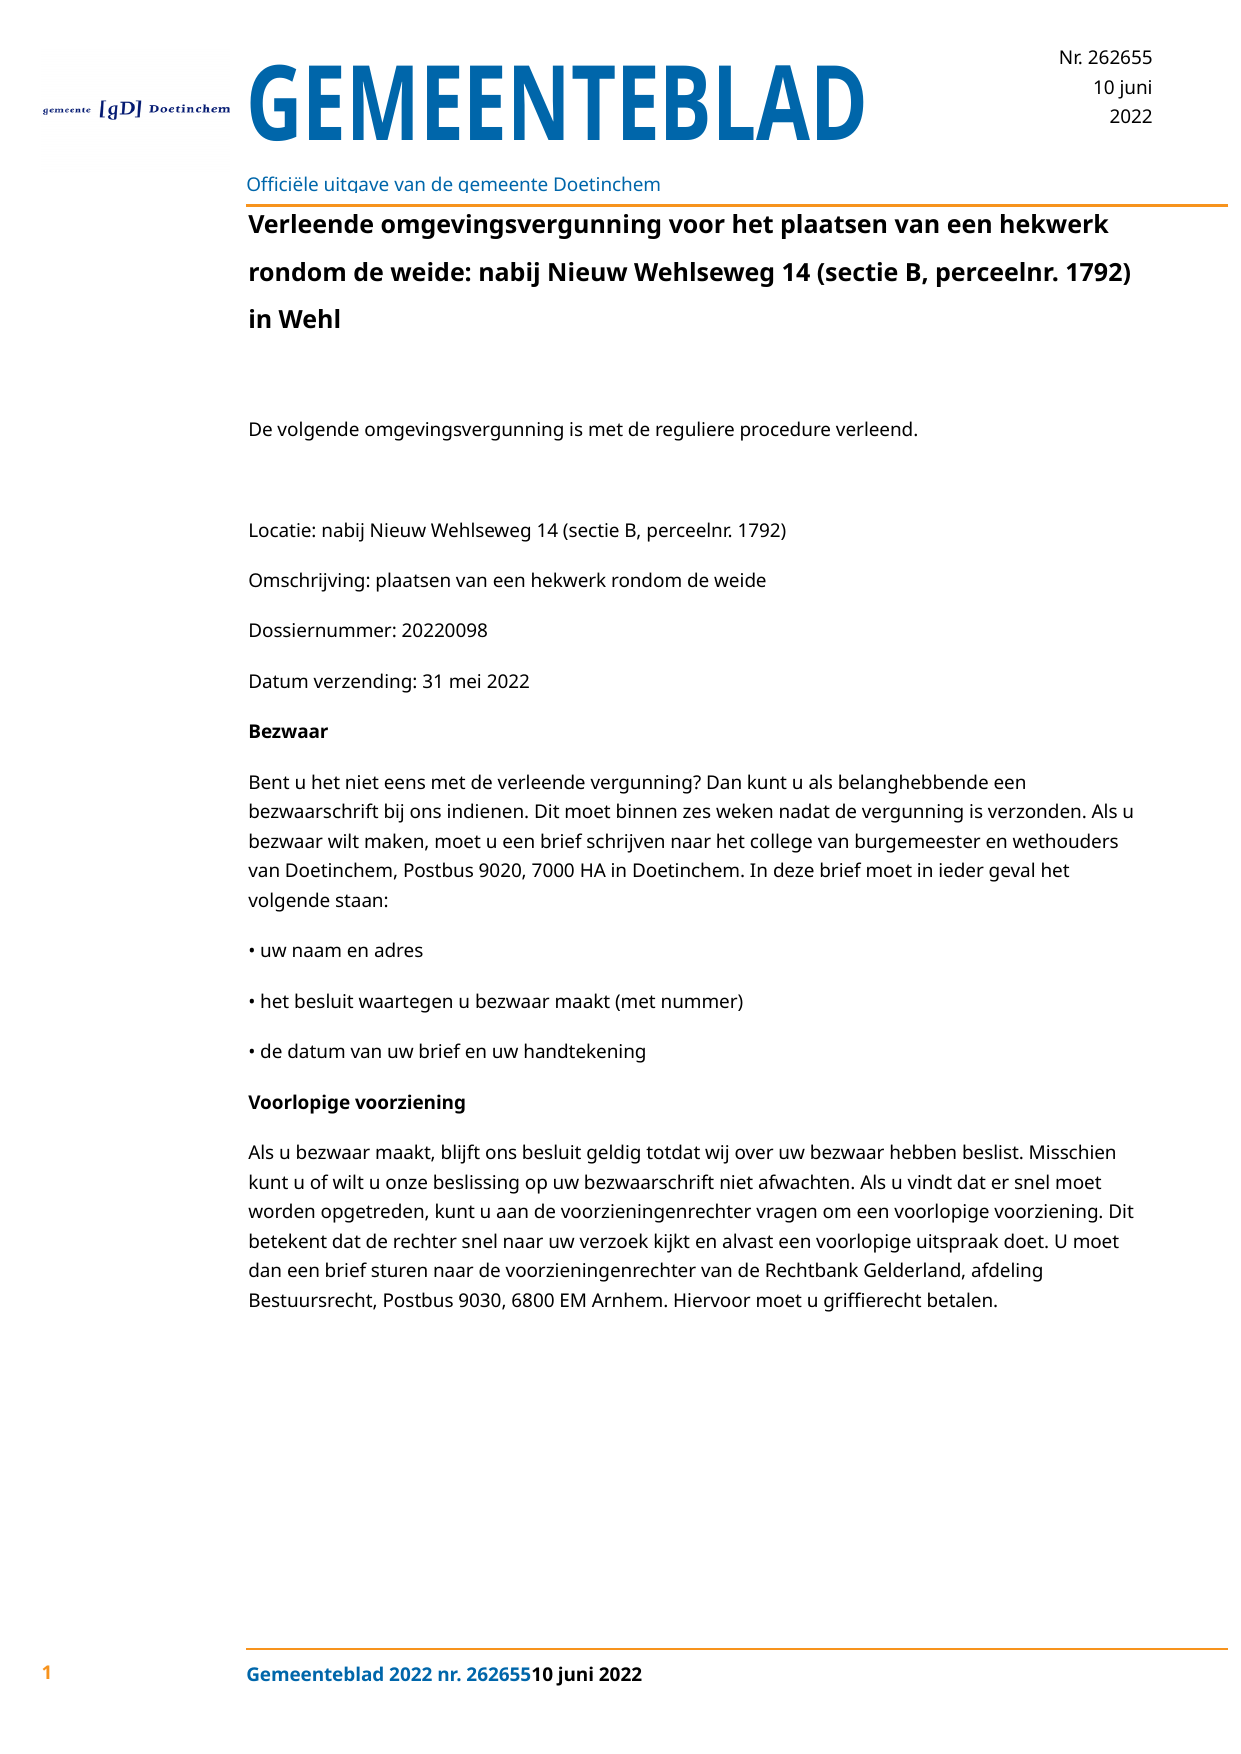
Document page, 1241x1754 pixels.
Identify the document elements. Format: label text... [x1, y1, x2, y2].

text Bent u het niet eens met de verleende vergunning? Dan kunt u als belanghebbende een bezwaarschrift bij ons indienen. Dit moet binnen zes weken nadat de vergunning is verzonden. Als u bezwaar wilt maken, moet u een brief schrijven naar het college van burgemeester en wethouders van Doetinchem, Postbus 9020, 7000 HA in Doetinchem. In deze brief moet in ieder geval het volgende staan: [248, 769, 1152, 913]
text • de datum van uw brief en uw handtekening [248, 1038, 1152, 1064]
text Locatie: nabij Nieuw Wehlseweg 14 (sectie B, perceelnr. 1792) [248, 517, 1152, 542]
text Verleende omgevingsvergunning voor het plaatsen van een hekwerk rondom de weide: nabij Nieuw Wehlseweg 14 (sectie B, perceelnr. 1792) in Wehl [248, 207, 1152, 336]
text Datum verzending: 31 mei 2022 [248, 668, 1152, 694]
text • het besluit waartegen u bezwaar maakt (met nummer) [248, 988, 1152, 1014]
text Bezwaar [248, 718, 1152, 744]
picture [41, 47, 231, 172]
text Dossiernummer: 20220098 [248, 618, 1152, 643]
text Omschrijving: plaatsen van een hekwerk rondom de weide [248, 567, 1152, 593]
text De volgende omgevingsvergunning is met de reguliere procedure verleend. [248, 416, 1152, 442]
text • uw naam en adres [248, 938, 1152, 963]
text Als u bezwaar maakt, blijft ons besluit geldig totdat wij over uw bezwaar hebben beslist. Misschien kunt u of wilt u onze beslissing op uw bezwaarschrift niet afwachten. Als u vindt dat er snel moet worden opgetreden, kunt u aan de voorzieningenrechter vragen om een voorlopige voorziening. Dit betekent dat de rechter snel naar uw verzoek kijkt en alvast een voorlopige uitspraak doet. U moet dan een brief sturen naar de voorzieningenrechter van de Rechtbank Gelderland, afdeling Bestuursrecht, Postbus 9030, 6800 EM Arnhem. Hiervoor moet u griffierecht betalen. [248, 1139, 1152, 1313]
text Voorlopige voorziening [248, 1089, 1152, 1114]
